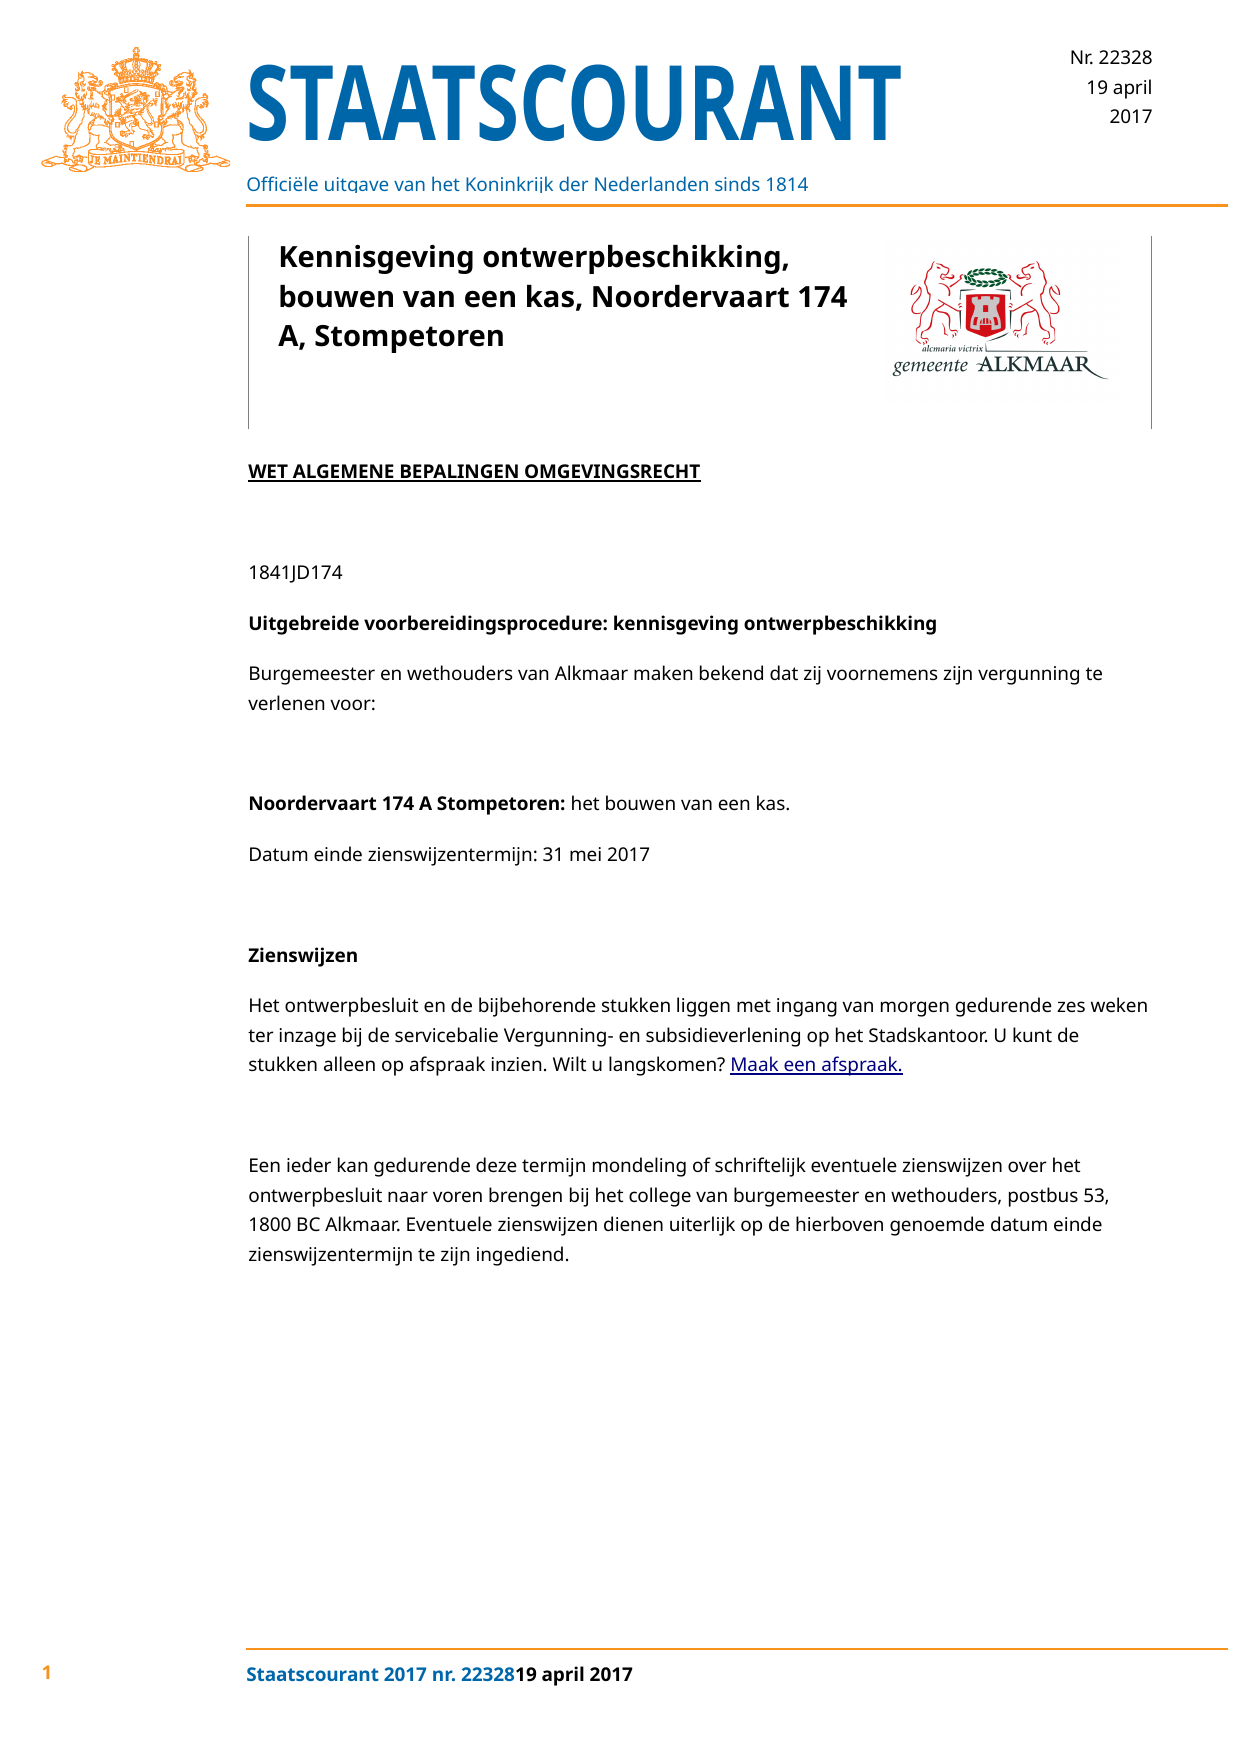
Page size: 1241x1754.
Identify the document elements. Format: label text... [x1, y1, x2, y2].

text Burgemeester en wethouders van Alkmaar maken bekend dat zij voornemens zijn vergunning te verlenen voor: [248, 660, 1152, 716]
text Noordervaart 174 A Stompetoren: het bouwen van een kas. [248, 791, 1152, 816]
text Een ieder kan gedurende deze termijn mondeling of schriftelijk eventuele zienswijzen over het ontwerpbesluit naar voren brengen bij het college van burgemeester en wethouders, postbus 53, 1800 BC Alkmaar. Eventuele zienswijzen dienen uiterlijk op de hierboven genoemde datum einde zienswijzentermijn te zijn ingediend. [248, 1152, 1152, 1267]
table_header Kennisgeving ontwerpbeschikking, bouwen van een kas, Noordervaart 174 A, Stompetoren [249, 236, 850, 429]
text 1841JD174 [248, 559, 1152, 585]
text Zienswijzen [248, 942, 1152, 968]
text WET ALGEMENE BEPALINGEN OMGEVINGSRECHT [248, 458, 1152, 484]
text Datum einde zienswijzentermijn: 31 mei 2017 [248, 841, 1152, 867]
picture [882, 236, 1119, 404]
picture [41, 47, 231, 172]
table_header [850, 236, 1151, 429]
text Het ontwerpbesluit en de bijbehorende stukken liggen met ingang van morgen gedurende zes weken ter inzage bij de servicebalie Vergunning- en subsidieverlening op het Stadskantoor. U kunt de stukken alleen op afspraak inzien. Wilt u langskomen? Maak een afspraak. [248, 992, 1152, 1077]
text Uitgebreide voorbereidingsprocedure: kennisgeving ontwerpbeschikking [248, 610, 1152, 636]
